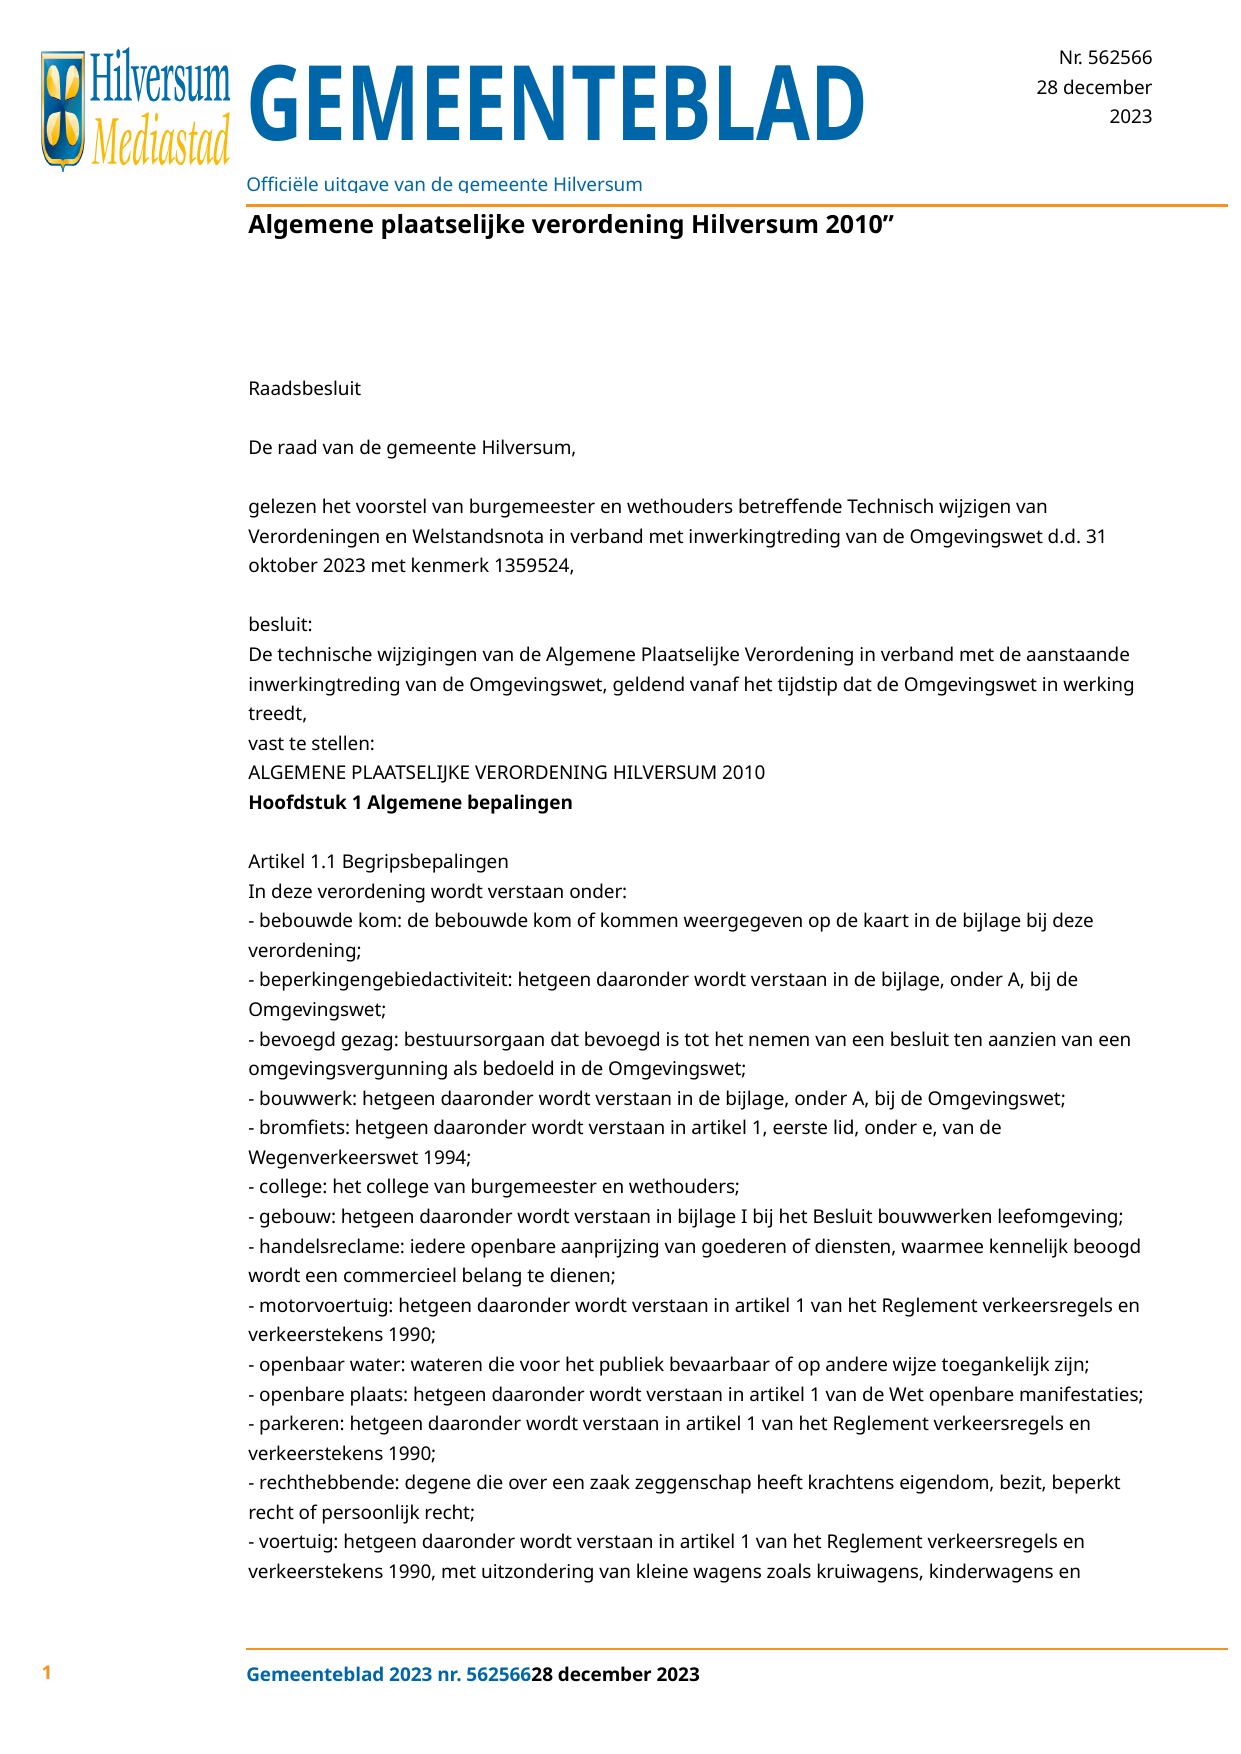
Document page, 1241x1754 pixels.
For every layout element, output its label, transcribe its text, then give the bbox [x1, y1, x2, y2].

text - beperkingengebiedactiviteit: hetgeen daaronder wordt verstaan in de bijlage, onder A, bij de Omgevingswet; [248, 967, 1152, 1022]
text gelezen het voorstel van burgemeester en wethouders betreffende Technisch wijzigen van Verordeningen en Welstandsnota in verband met inwerkingtreding van de Omgevingswet d.d. 31 oktober 2023 met kenmerk 1359524, [248, 493, 1152, 578]
text - openbaar water: wateren die voor het publiek bevaarbaar of op andere wijze toegankelijk zijn; [248, 1351, 1152, 1377]
text vast te stellen: [248, 730, 1152, 756]
text - motorvoertuig: hetgeen daaronder wordt verstaan in artikel 1 van het Reglement verkeersregels en verkeerstekens 1990; [248, 1292, 1152, 1347]
text - handelsreclame: iedere openbare aanprijzing van goederen of diensten, waarmee kennelijk beoogd wordt een commercieel belang te dienen; [248, 1233, 1152, 1288]
text ALGEMENE PLAATSELIJKE VERORDENING HILVERSUM 2010 [248, 759, 1152, 785]
text De raad van de gemeente Hilversum, [248, 434, 1152, 460]
text Raadsbesluit [248, 375, 1152, 401]
text Artikel 1.1 Begripsbepalingen [248, 848, 1152, 874]
text Algemene plaatselijke verordening Hilversum 2010” [248, 207, 1152, 241]
picture [41, 47, 231, 172]
text - bevoegd gezag: bestuursorgaan dat bevoegd is tot het nemen van een besluit ten aanzien van een omgevingsvergunning als bedoeld in de Omgevingswet; [248, 1026, 1152, 1081]
text Hoofdstuk 1 Algemene bepalingen [248, 789, 1152, 815]
text - bromfiets: hetgeen daaronder wordt verstaan in artikel 1, eerste lid, onder e, van de Wegenverkeerswet 1994; [248, 1114, 1152, 1170]
text In deze verordening wordt verstaan onder: [248, 878, 1152, 903]
text - bouwwerk: hetgeen daaronder wordt verstaan in de bijlage, onder A, bij de Omgevingswet; [248, 1085, 1152, 1111]
text - rechthebbende: degene die over een zaak zeggenschap heeft krachtens eigendom, bezit, beperkt recht of persoonlijk recht; [248, 1469, 1152, 1525]
text - college: het college van burgemeester en wethouders; [248, 1174, 1152, 1199]
text besluit: [248, 612, 1152, 637]
text - parkeren: hetgeen daaronder wordt verstaan in artikel 1 van het Reglement verkeersregels en verkeerstekens 1990; [248, 1410, 1152, 1466]
text - gebouw: hetgeen daaronder wordt verstaan in bijlage I bij het Besluit bouwwerken leefomgeving; [248, 1203, 1152, 1229]
text - voertuig: hetgeen daaronder wordt verstaan in artikel 1 van het Reglement verkeersregels en verkeerstekens 1990, met uitzondering van kleine wagens zoals kruiwagens, kinderwagens en [248, 1529, 1152, 1584]
text - openbare plaats: hetgeen daaronder wordt verstaan in artikel 1 van de Wet openbare manifestaties; [248, 1381, 1152, 1406]
text De technische wijzigingen van de Algemene Plaatselijke Verordening in verband met de aanstaande inwerkingtreding van de Omgevingswet, geldend vanaf het tijdstip dat de Omgevingswet in werking treedt, [248, 641, 1152, 726]
text - bebouwde kom: de bebouwde kom of kommen weergegeven op de kaart in de bijlage bij deze verordening; [248, 907, 1152, 963]
